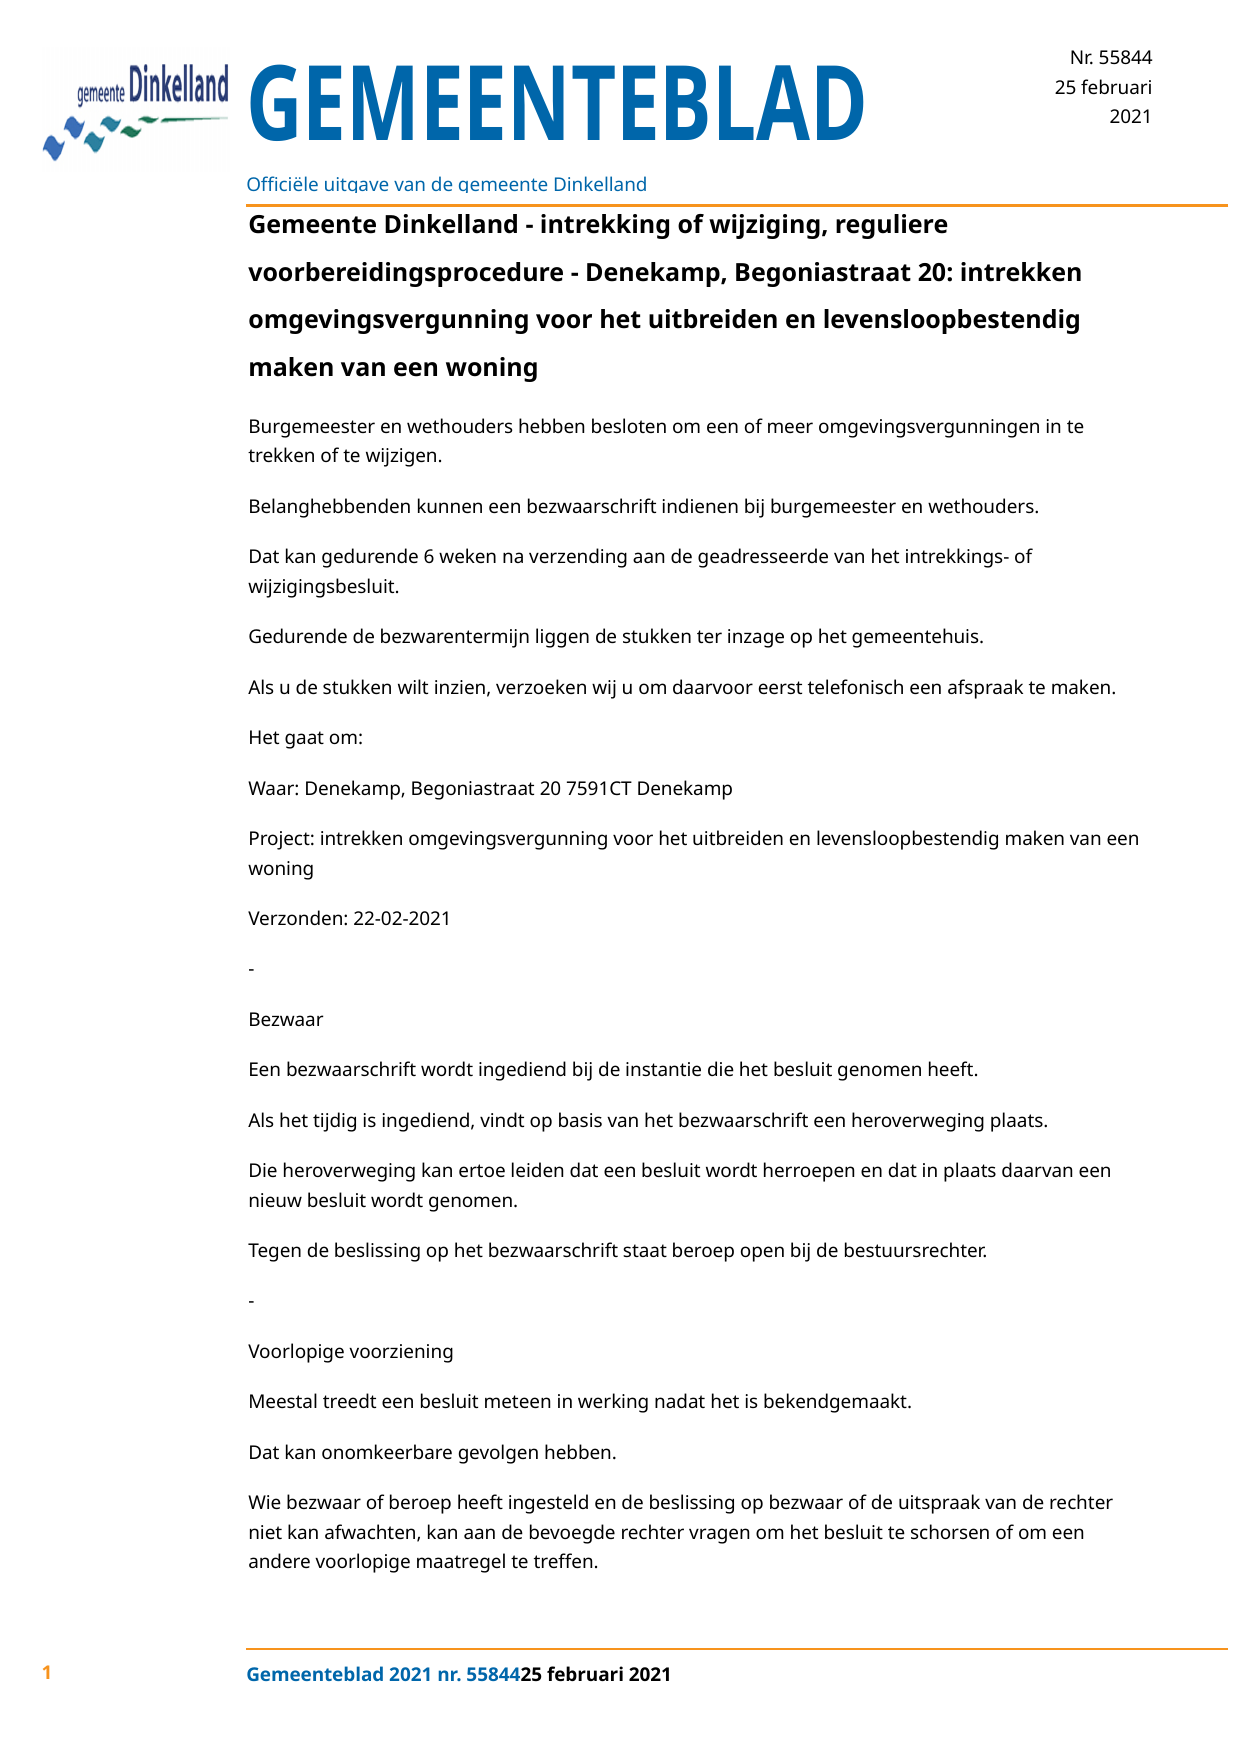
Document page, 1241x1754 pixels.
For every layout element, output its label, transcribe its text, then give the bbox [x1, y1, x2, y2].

picture [41, 47, 231, 172]
text Meestal treedt een besluit meteen in werking nadat het is bekendgemaakt. [248, 1388, 1152, 1414]
text Dat kan gedurende 6 weken na verzending aan de geadresseerde van het intrekkings- of wijzigingsbesluit. [248, 543, 1152, 599]
text Verzonden: 22-02-2021 [248, 905, 1152, 931]
text Als u de stukken wilt inzien, verzoeken wij u om daarvoor eerst telefonisch een afspraak te maken. [248, 674, 1152, 700]
text Dat kan onomkeerbare gevolgen hebben. [248, 1439, 1152, 1465]
text Die heroverweging kan ertoe leiden dat een besluit wordt herroepen en dat in plaats daarvan een nieuw besluit wordt genomen. [248, 1157, 1152, 1213]
text Als het tijdig is ingediend, vindt op basis van het bezwaarschrift een heroverweging plaats. [248, 1107, 1152, 1133]
text - [248, 956, 1152, 981]
text Tegen de beslissing op het bezwaarschrift staat beroep open bij de bestuursrechter. [248, 1237, 1152, 1263]
text Bezwaar [248, 1006, 1152, 1032]
text Het gaat om: [248, 724, 1152, 750]
text Waar: Denekamp, Begoniastraat 20 7591CT Denekamp [248, 775, 1152, 801]
text Gedurende de bezwarentermijn liggen de stukken ter inzage op het gemeentehuis. [248, 623, 1152, 649]
text Gemeente Dinkelland - intrekking of wijziging, reguliere voorbereidingsprocedure - Denekamp, Begoniastraat 20: intrekken omgevingsvergunning voor het uitbreiden en levensloopbestendig maken van een woning [248, 207, 1152, 384]
text - [248, 1288, 1152, 1313]
text Belanghebbenden kunnen een bezwaarschrift indienen bij burgemeester en wethouders. [248, 493, 1152, 519]
text Project: intrekken omgevingsvergunning voor het uitbreiden en levensloopbestendig maken van een woning [248, 825, 1152, 881]
text Burgemeester en wethouders hebben besloten om een of meer omgevingsvergunningen in te trekken of te wijzigen. [248, 413, 1152, 468]
text Een bezwaarschrift wordt ingediend bij de instantie die het besluit genomen heeft. [248, 1056, 1152, 1082]
text Wie bezwaar of beroep heeft ingesteld en de beslissing op bezwaar of de uitspraak van de rechter niet kan afwachten, kan aan de bevoegde rechter vragen om het besluit te schorsen of om een andere voorlopige maatregel te treffen. [248, 1489, 1152, 1574]
text Voorlopige voorziening [248, 1338, 1152, 1364]
